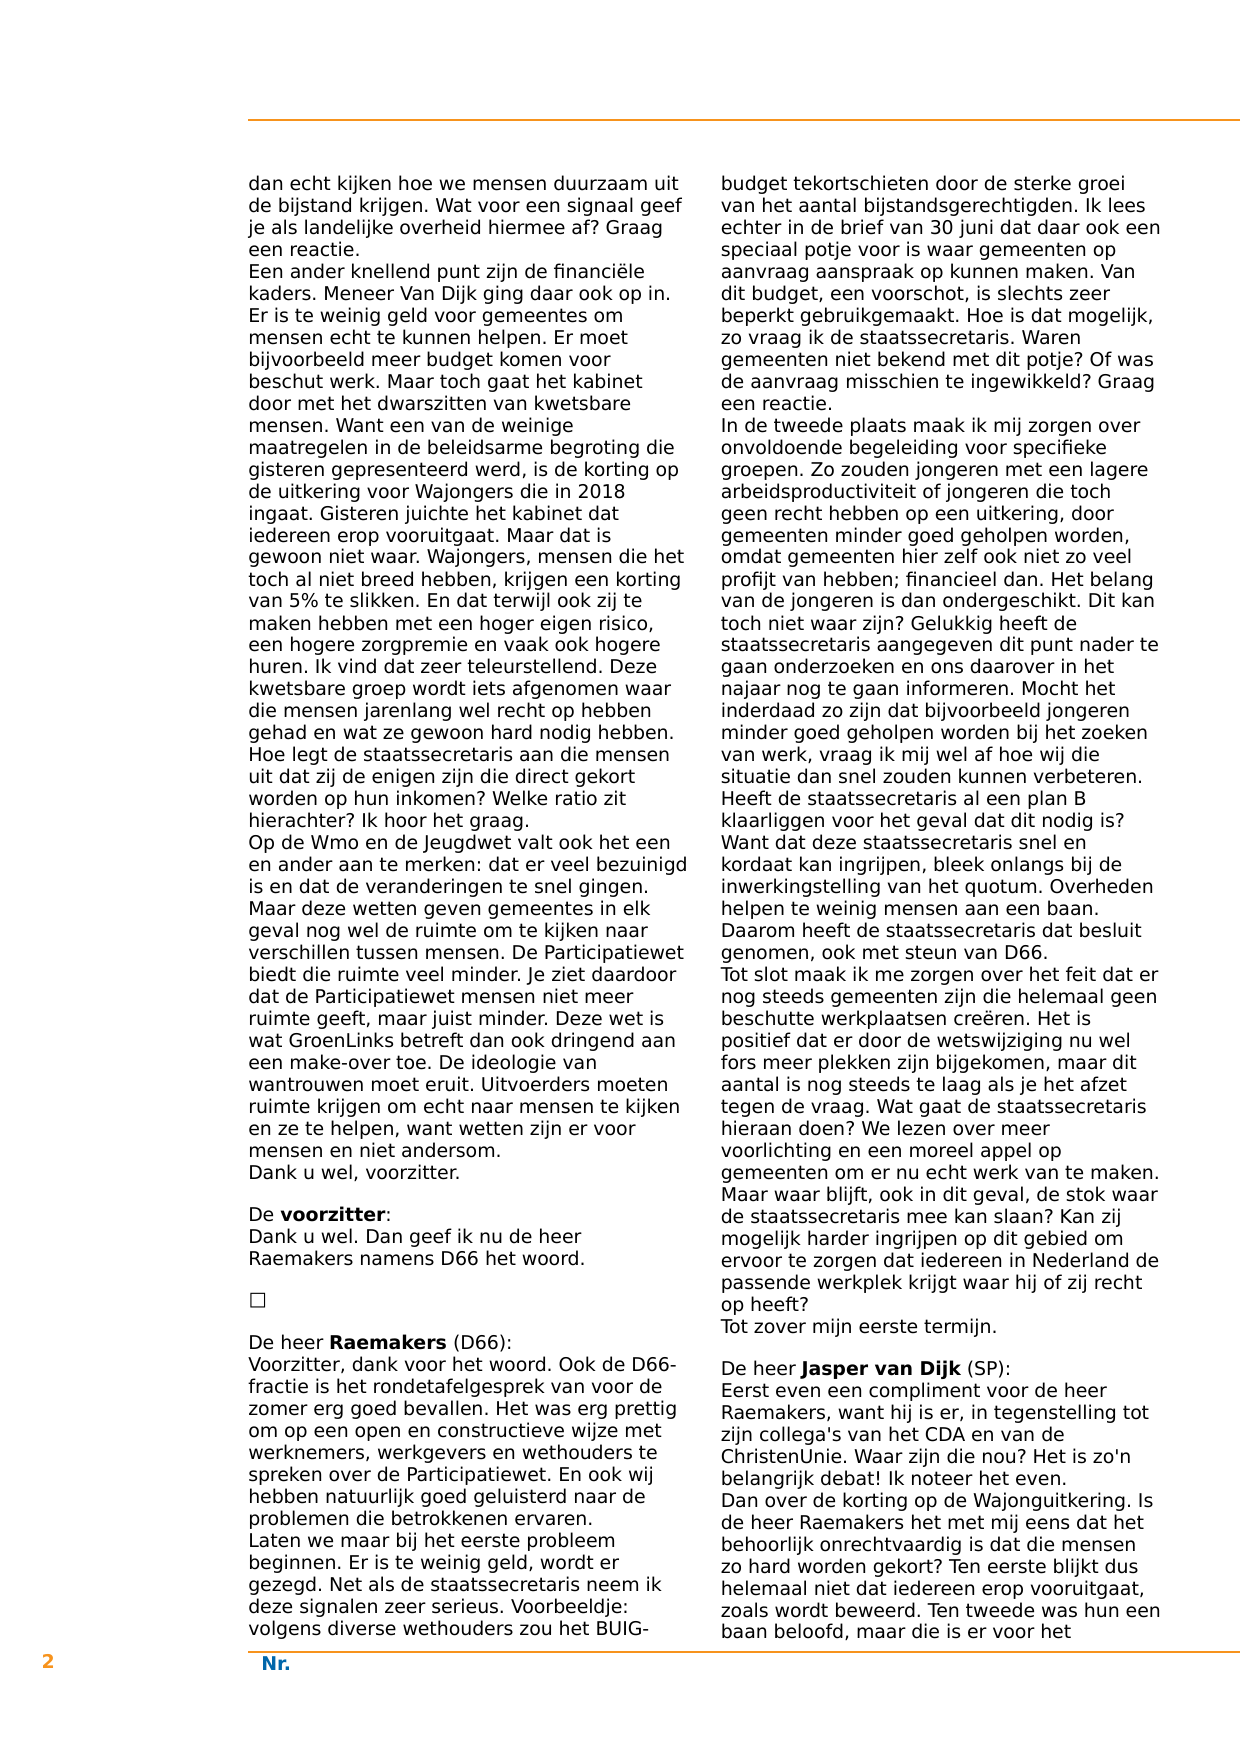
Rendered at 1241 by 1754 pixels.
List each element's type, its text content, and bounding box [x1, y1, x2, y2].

text De voorzitter: [248, 1204, 691, 1226]
text Voorzitter, dank voor het woord. Ook de D66-fractie is het rondetafelgesprek van voor de zomer erg goed bevallen. Het was erg prettig om op een open en constructieve wijze met werknemers, werkgevers en wethouders te spreken over de Participatiewet. En ook wij hebben natuurlijk goed geluisterd naar de problemen die betrokkenen ervaren. [248, 1354, 691, 1529]
text Dank u wel. Dan geef ik nu de heer Raemakers namens D66 het woord. [248, 1226, 691, 1270]
text dan echt kijken hoe we mensen duurzaam uit de bijstand krijgen. Wat voor een signaal geef je als landelijke overheid hiermee af? Graag een reactie. [248, 173, 691, 261]
text budget tekortschieten door de sterke groei van het aantal bijstandsgerechtigden. Ik lees echter in de brief van 30 juni dat daar ook een speciaal potje voor is waar gemeenten op aanvraag aanspraak op kunnen maken. Van dit budget, een voorschot, is slechts zeer beperkt gebruikgemaakt. Hoe is dat mogelijk, zo vraag ik de staatssecretaris. Waren gemeenten niet bekend met dit potje? Of was de aanvraag misschien te ingewikkeld? Graag een reactie. [721, 173, 1163, 414]
text Tot zover mijn eerste termijn. [721, 1316, 1163, 1338]
text Laten we maar bij het eerste probleem beginnen. Er is te weinig geld, wordt er gezegd. Net als de staatssecretaris neem ik deze signalen zeer serieus. Voorbeeldje: volgens diverse wethouders zou het BUIG- [248, 1529, 691, 1639]
text In de tweede plaats maak ik mij zorgen over onvoldoende begeleiding voor specifieke groepen. Zo zouden jongeren met een lagere arbeidsproductiviteit of jongeren die toch geen recht hebben op een uitkering, door gemeenten minder goed geholpen worden, omdat gemeenten hier zelf ook niet zo veel profijt van hebben; financieel dan. Het belang van de jongeren is dan ondergeschikt. Dit kan toch niet waar zijn? Gelukkig heeft de staatssecretaris aangegeven dit punt nader te gaan onderzoeken en ons daarover in het najaar nog te gaan informeren. Mocht het inderdaad zo zijn dat bijvoorbeeld jongeren minder goed geholpen worden bij het zoeken van werk, vraag ik mij wel af hoe wij die situatie dan snel zouden kunnen verbeteren. Heeft de staatssecretaris al een plan B klaarliggen voor het geval dat dit nodig is? Want dat deze staatssecretaris snel en kordaat kan ingrijpen, bleek onlangs bij de inwerkingstelling van het quotum. Overheden helpen te weinig mensen aan een baan. Daarom heeft de staatssecretaris dat besluit genomen, ook met steun van D66. [721, 414, 1163, 964]
text ⬜ [248, 1290, 691, 1312]
text Eerst even een compliment voor de heer Raemakers, want hij is er, in tegenstelling tot zijn collega's van het CDA en van de ChristenUnie. Waar zijn die nou? Het is zo'n belangrijk debat! Ik noteer het even. [721, 1380, 1163, 1489]
text Tot slot maak ik me zorgen over het feit dat er nog steeds gemeenten zijn die helemaal geen beschutte werkplaatsen creëren. Het is positief dat er door de wetswijziging nu wel fors meer plekken zijn bijgekomen, maar dit aantal is nog steeds te laag als je het afzet tegen de vraag. Wat gaat de staatssecretaris hieraan doen? We lezen over meer voorlichting en een moreel appel op gemeenten om er nu echt werk van te maken. Maar waar blijft, ook in dit geval, de stok waar de staatssecretaris mee kan slaan? Kan zij mogelijk harder ingrijpen op dit gebied om ervoor te zorgen dat iedereen in Nederland de passende werkplek krijgt waar hij of zij recht op heeft? [721, 964, 1163, 1316]
text De heer Jasper van Dijk (SP): [721, 1358, 1163, 1380]
text Op de Wmo en de Jeugdwet valt ook het een en ander aan te merken: dat er veel bezuinigd is en dat de veranderingen te snel gingen. Maar deze wetten geven gemeentes in elk geval nog wel de ruimte om te kijken naar verschillen tussen mensen. De Participatiewet biedt die ruimte veel minder. Je ziet daardoor dat de Participatiewet mensen niet meer ruimte geeft, maar juist minder. Deze wet is wat GroenLinks betreft dan ook dringend aan een make-over toe. De ideologie van wantrouwen moet eruit. Uitvoerders moeten ruimte krijgen om echt naar mensen te kijken en ze te helpen, want wetten zijn er voor mensen en niet andersom. [248, 832, 691, 1162]
text Een ander knellend punt zijn de financiële kaders. Meneer Van Dijk ging daar ook op in. Er is te weinig geld voor gemeentes om mensen echt te kunnen helpen. Er moet bijvoorbeeld meer budget komen voor beschut werk. Maar toch gaat het kabinet door met het dwarszitten van kwetsbare mensen. Want een van de weinige maatregelen in de beleidsarme begroting die gisteren gepresenteerd werd, is de korting op de uitkering voor Wajongers die in 2018 ingaat. Gisteren juichte het kabinet dat iedereen erop vooruitgaat. Maar dat is gewoon niet waar. Wajongers, mensen die het toch al niet breed hebben, krijgen een korting van 5% te slikken. En dat terwijl ook zij te maken hebben met een hoger eigen risico, een hogere zorgpremie en vaak ook hogere huren. Ik vind dat zeer teleurstellend. Deze kwetsbare groep wordt iets afgenomen waar die mensen jarenlang wel recht op hebben gehad en wat ze gewoon hard nodig hebben. Hoe legt de staatssecretaris aan die mensen uit dat zij de enigen zijn die direct gekort worden op hun inkomen? Welke ratio zit hierachter? Ik hoor het graag. [248, 261, 691, 832]
text De heer Raemakers (D66): [248, 1332, 691, 1354]
text Dank u wel, voorzitter. [248, 1162, 691, 1184]
text Dan over de korting op de Wajonguitkering. Is de heer Raemakers het met mij eens dat het behoorlijk onrechtvaardig is dat die mensen zo hard worden gekort? Ten eerste blijkt dus helemaal niet dat iedereen erop vooruitgaat, zoals wordt beweerd. Ten tweede was hun een baan beloofd, maar die is er voor het [721, 1489, 1163, 1643]
